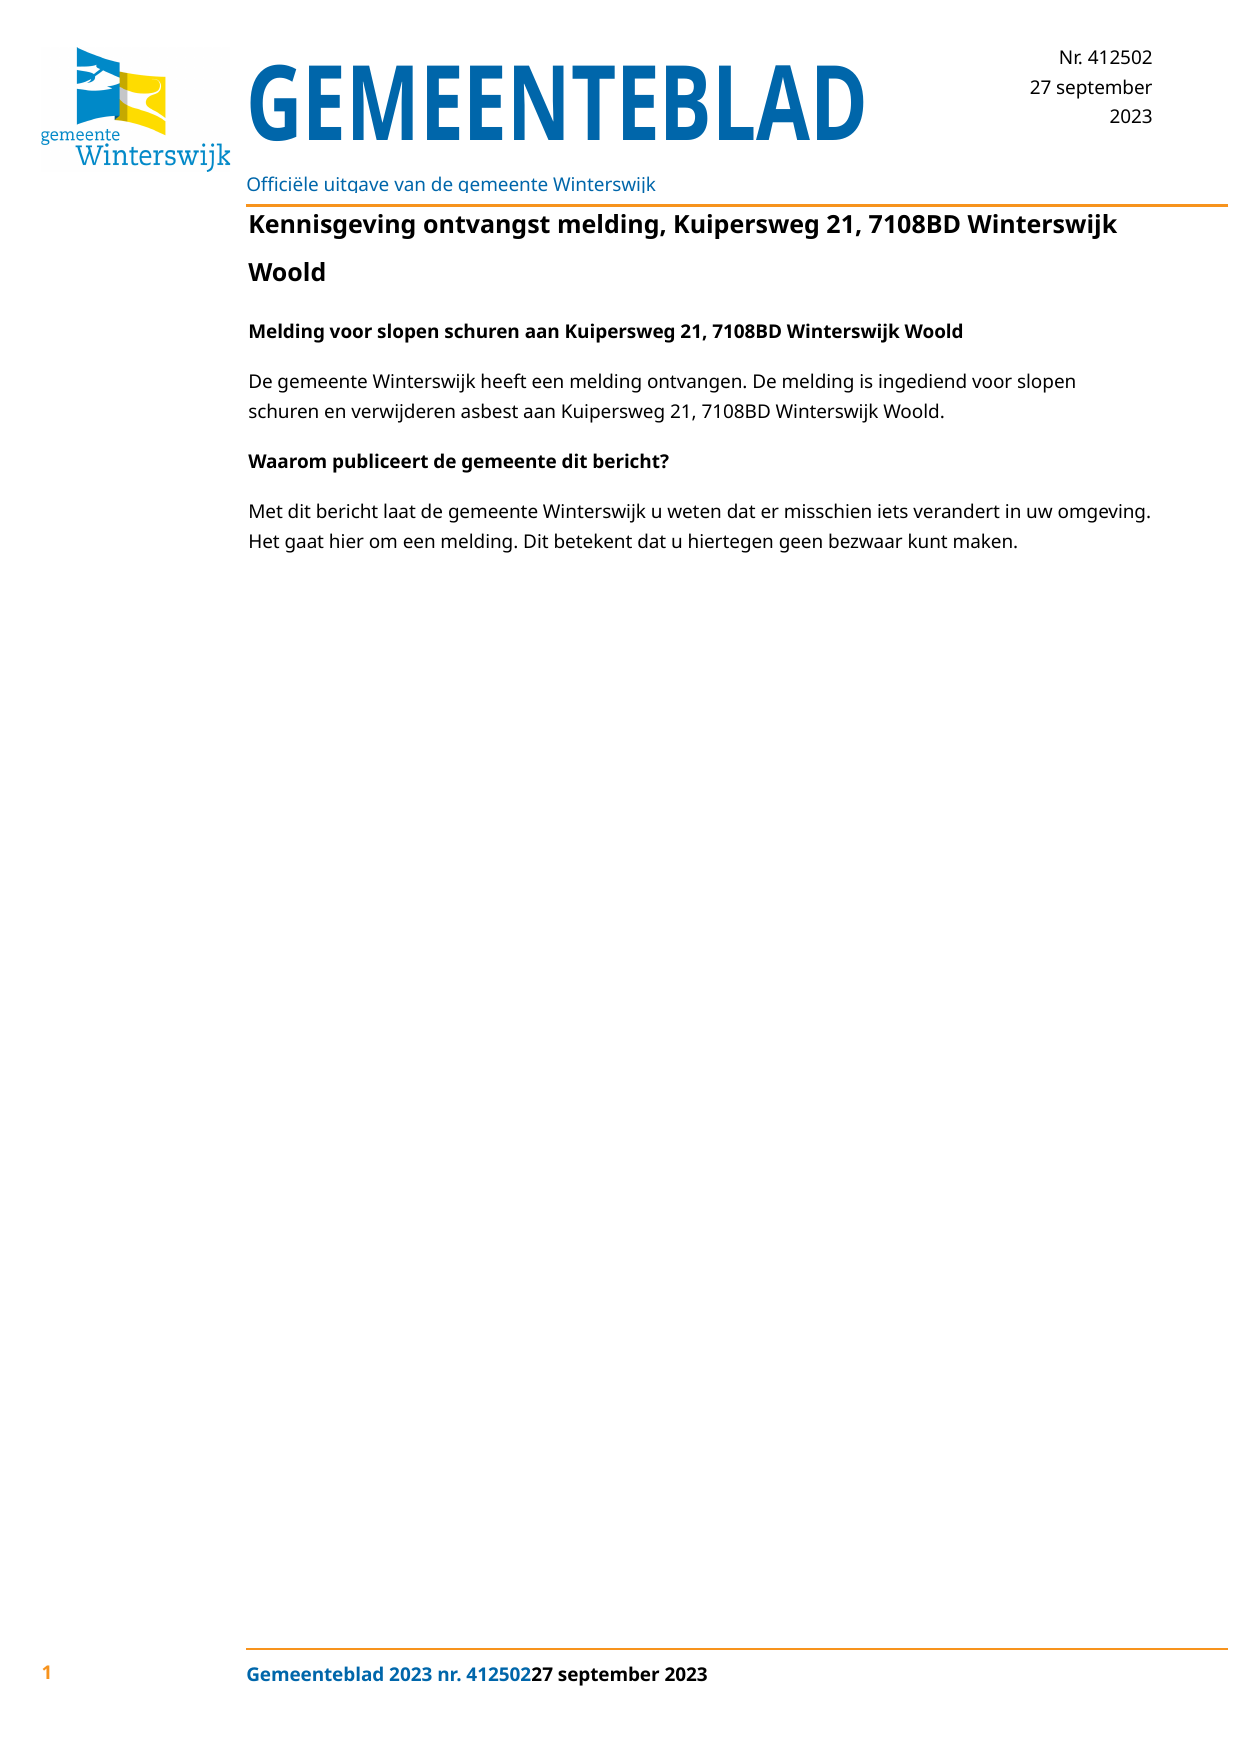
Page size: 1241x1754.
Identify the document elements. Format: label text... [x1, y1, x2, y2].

text Waarom publiceert de gemeente dit bericht? [248, 448, 1152, 474]
text Met dit bericht laat de gemeente Winterswijk u weten dat er misschien iets verandert in uw omgeving. Het gaat hier om een melding. Dit betekent dat u hiertegen geen bezwaar kunt maken. [248, 499, 1152, 554]
text De gemeente Winterswijk heeft een melding ontvangen. De melding is ingediend voor slopen schuren en verwijderen asbest aan Kuipersweg 21, 7108BD Winterswijk Woold. [248, 368, 1152, 424]
text Kennisgeving ontvangst melding, Kuipersweg 21, 7108BD Winterswijk Woold [248, 207, 1152, 288]
picture [41, 47, 231, 172]
picture [225, 153, 231, 162]
text Melding voor slopen schuren aan Kuipersweg 21, 7108BD Winterswijk Woold [248, 318, 1152, 344]
